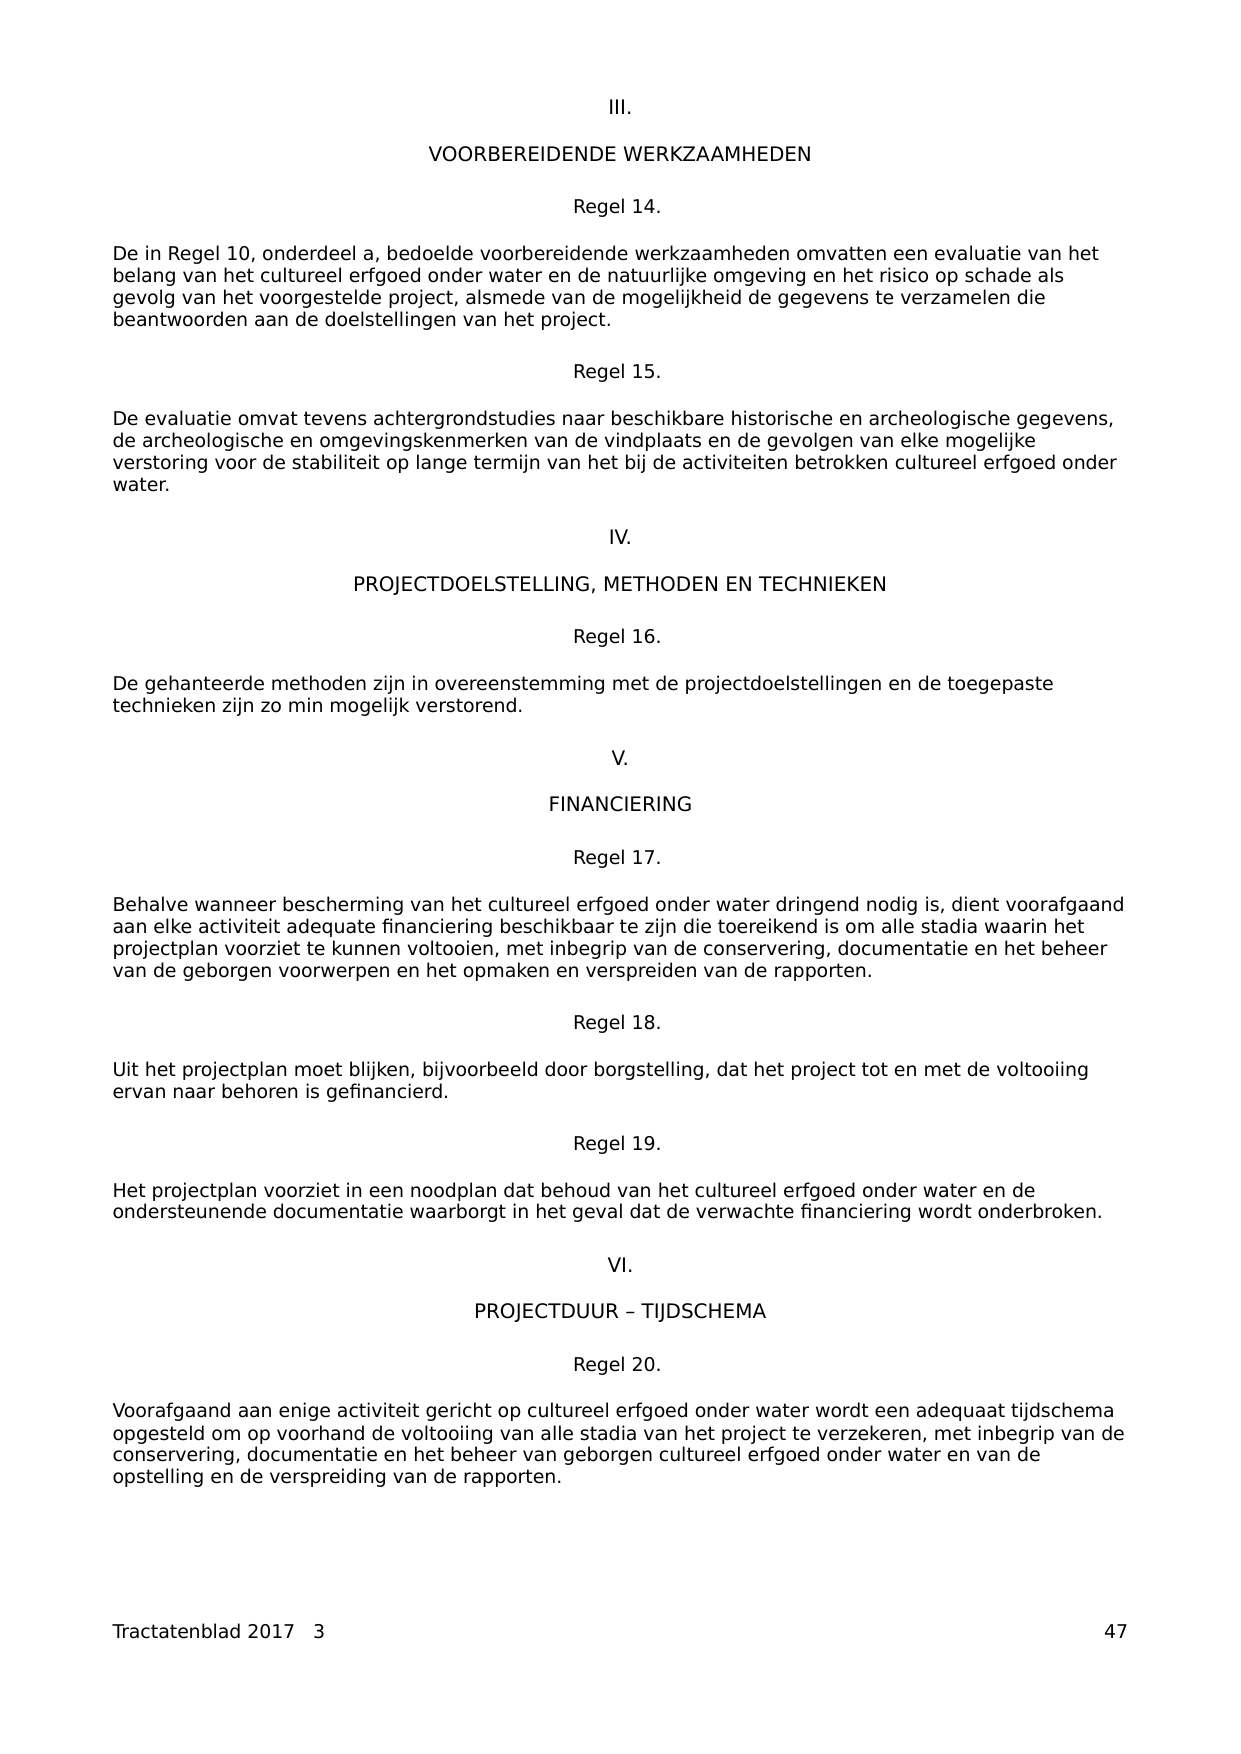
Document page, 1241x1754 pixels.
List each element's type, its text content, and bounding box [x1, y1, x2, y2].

text Het projectplan voorziet in een noodplan dat behoud van het cultureel erfgoed onder water en de ondersteunende documentatie waarborgt in het geval dat de verwachte financiering wordt onderbroken. [112, 1179, 1128, 1223]
text Behalve wanneer bescherming van het cultureel erfgoed onder water dringend nodig is, dient voorafgaand aan elke activiteit adequate financiering beschikbaar te zijn die toereikend is om alle stadia waarin het projectplan voorziet te kunnen voltooien, met inbegrip van de conservering, documentatie en het beheer van de geborgen voorwerpen en het opmaken en verspreiden van de rapporten. [112, 894, 1128, 982]
subtitle Regel 19. [112, 1132, 1128, 1154]
subtitle III. VOORBEREIDENDE WERKZAAMHEDEN [112, 96, 1128, 166]
text De in Regel 10, onderdeel a, bedoelde voorbereidende werkzaamheden omvatten een evaluatie van het belang van het cultureel erfgoed onder water en de natuurlijke omgeving en het risico op schade als gevolg van het voorgestelde project, alsmede van de mogelijkheid de gegevens te verzamelen die beantwoorden aan de doelstellingen van het project. [112, 243, 1128, 331]
subtitle Regel 17. [112, 847, 1128, 869]
subtitle Regel 20. [112, 1353, 1128, 1375]
subtitle VI. PROJECTDUUR – TIJDSCHEMA [112, 1253, 1128, 1323]
text De evaluatie omvat tevens achtergrondstudies naar beschikbare historische en archeologische gegevens, de archeologische en omgevingskenmerken van de vindplaats en de gevolgen van elke mogelijke verstoring voor de stabiliteit op lange termijn van het bij de activiteiten betrokken cultureel erfgoed onder water. [112, 408, 1128, 496]
subtitle V. FINANCIERING [112, 747, 1128, 817]
text Voorafgaand aan enige activiteit gericht op cultureel erfgoed onder water wordt een adequaat tijdschema opgesteld om op voorhand de voltooiing van alle stadia van het project te verzekeren, met inbegrip van de conservering, documentatie en het beheer van geborgen cultureel erfgoed onder water en van de opstelling en de verspreiding van de rapporten. [112, 1400, 1128, 1488]
subtitle Regel 18. [112, 1012, 1128, 1033]
text Uit het projectplan moet blijken, bijvoorbeeld door borgstelling, dat het project tot en met de voltooiing ervan naar behoren is gefinancierd. [112, 1058, 1128, 1102]
subtitle Regel 15. [112, 361, 1128, 383]
text De gehanteerde methoden zijn in overeenstemming met de projectdoelstellingen en de toegepaste technieken zijn zo min mogelijk verstorend. [112, 673, 1128, 717]
subtitle Regel 14. [112, 196, 1128, 218]
subtitle IV. PROJECTDOELSTELLING, METHODEN EN TECHNIEKEN [112, 526, 1128, 596]
subtitle Regel 16. [112, 626, 1128, 648]
